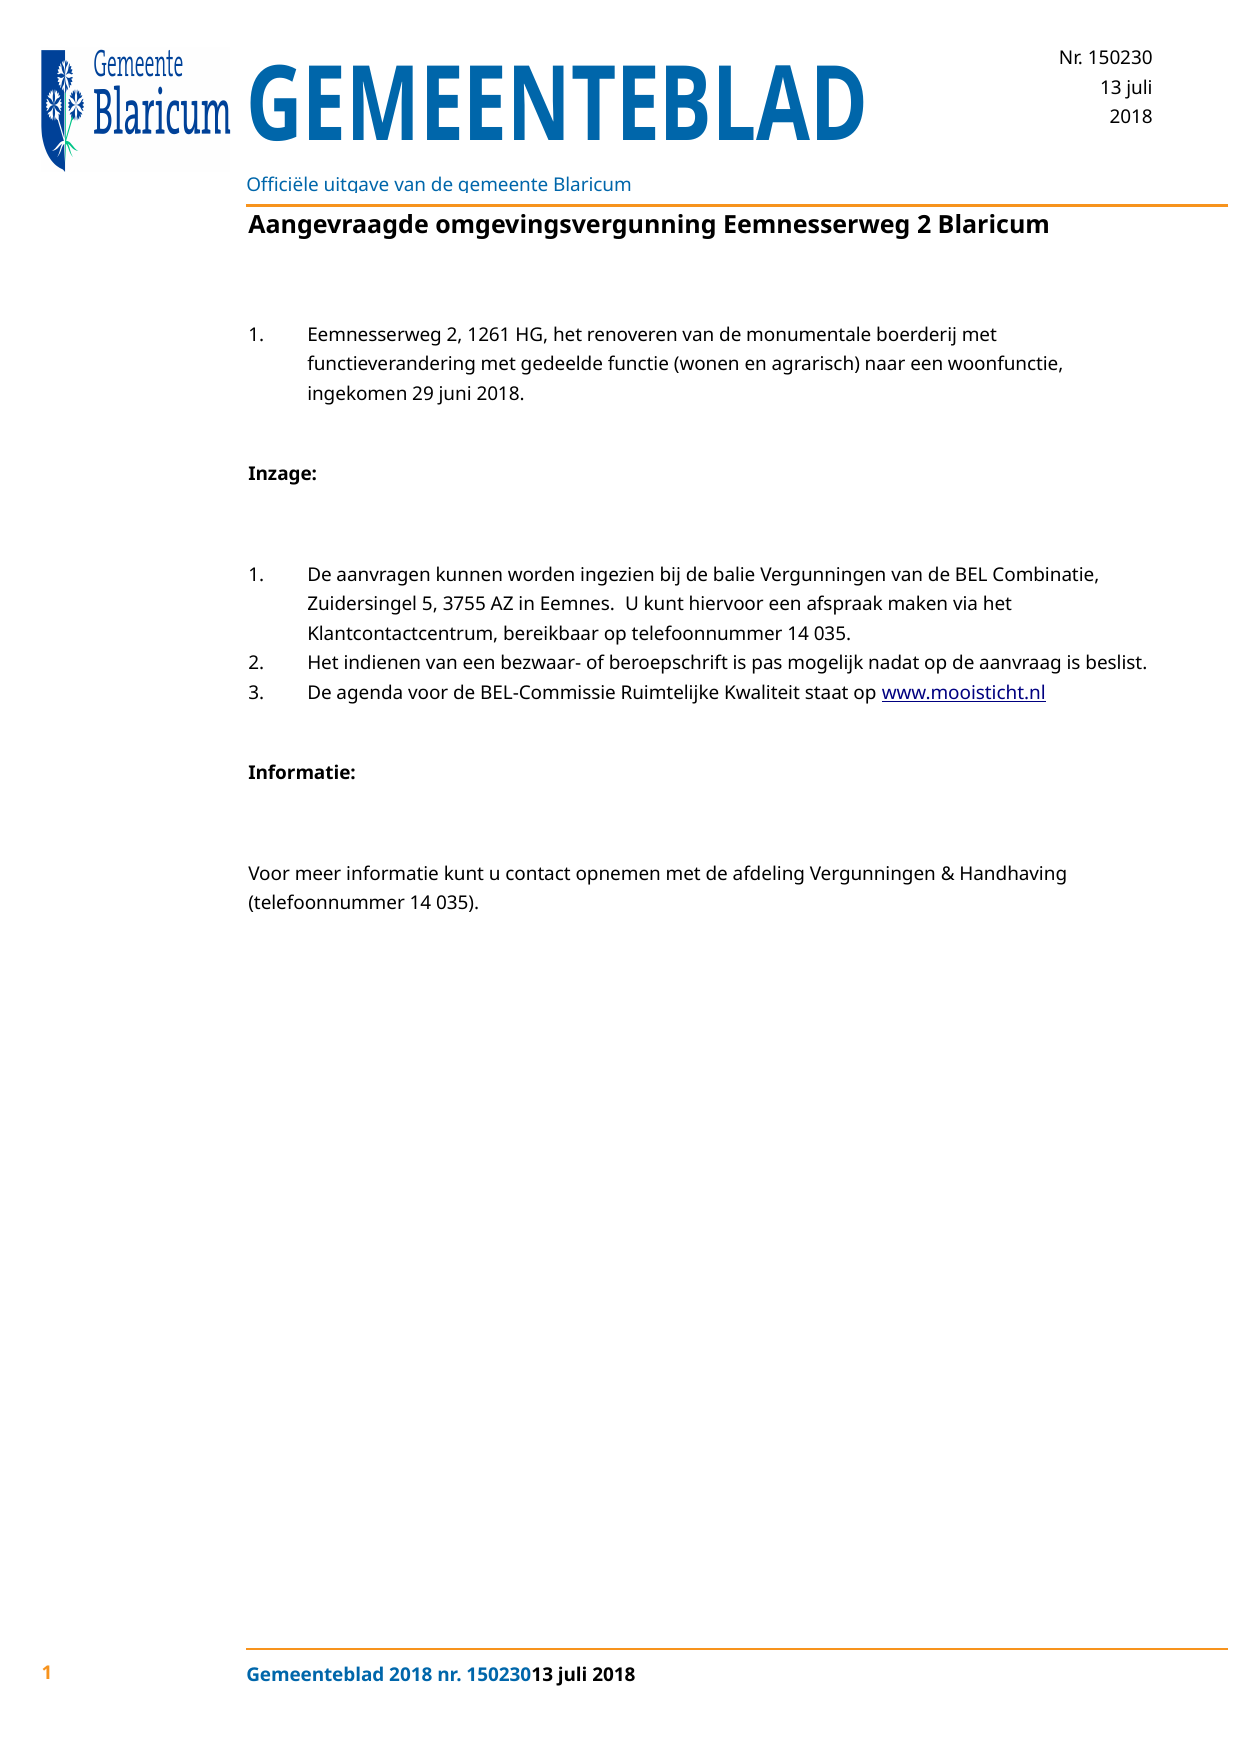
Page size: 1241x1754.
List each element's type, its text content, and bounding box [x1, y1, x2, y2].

text Voor meer informatie kunt u contact opnemen met de afdeling Vergunningen & Handhaving (telefoonnummer 14 035). [248, 860, 1152, 915]
text Informatie: [248, 759, 1152, 785]
list De aanvragen kunnen worden ingezien bij de balie Vergunningen van de BEL Combinatie, Zuidersingel 5, 3755 AZ in Eemnes. U kunt hiervoor een afspraak maken via het Klantcontactcentrum, bereikbaar op telefoonnummer 14 035. [248, 561, 1152, 646]
list Eemnesserweg 2, 1261 HG, het renoveren van de monumentale boerderij met functieverandering met gedeelde functie (wonen en agrarisch) naar een woonfunctie, ingekomen 29 juni 2018. [248, 321, 1152, 406]
list De agenda voor de BEL-Commissie Ruimtelijke Kwaliteit staat op www.mooisticht.nl [248, 679, 1152, 705]
picture [41, 47, 231, 172]
list Het indienen van een bezwaar- of beroepschrift is pas mogelijk nadat op de aanvraag is beslist. [248, 649, 1152, 675]
text Aangevraagde omgevingsvergunning Eemnesserweg 2 Blaricum [248, 207, 1152, 241]
text Inzage: [248, 460, 1152, 486]
